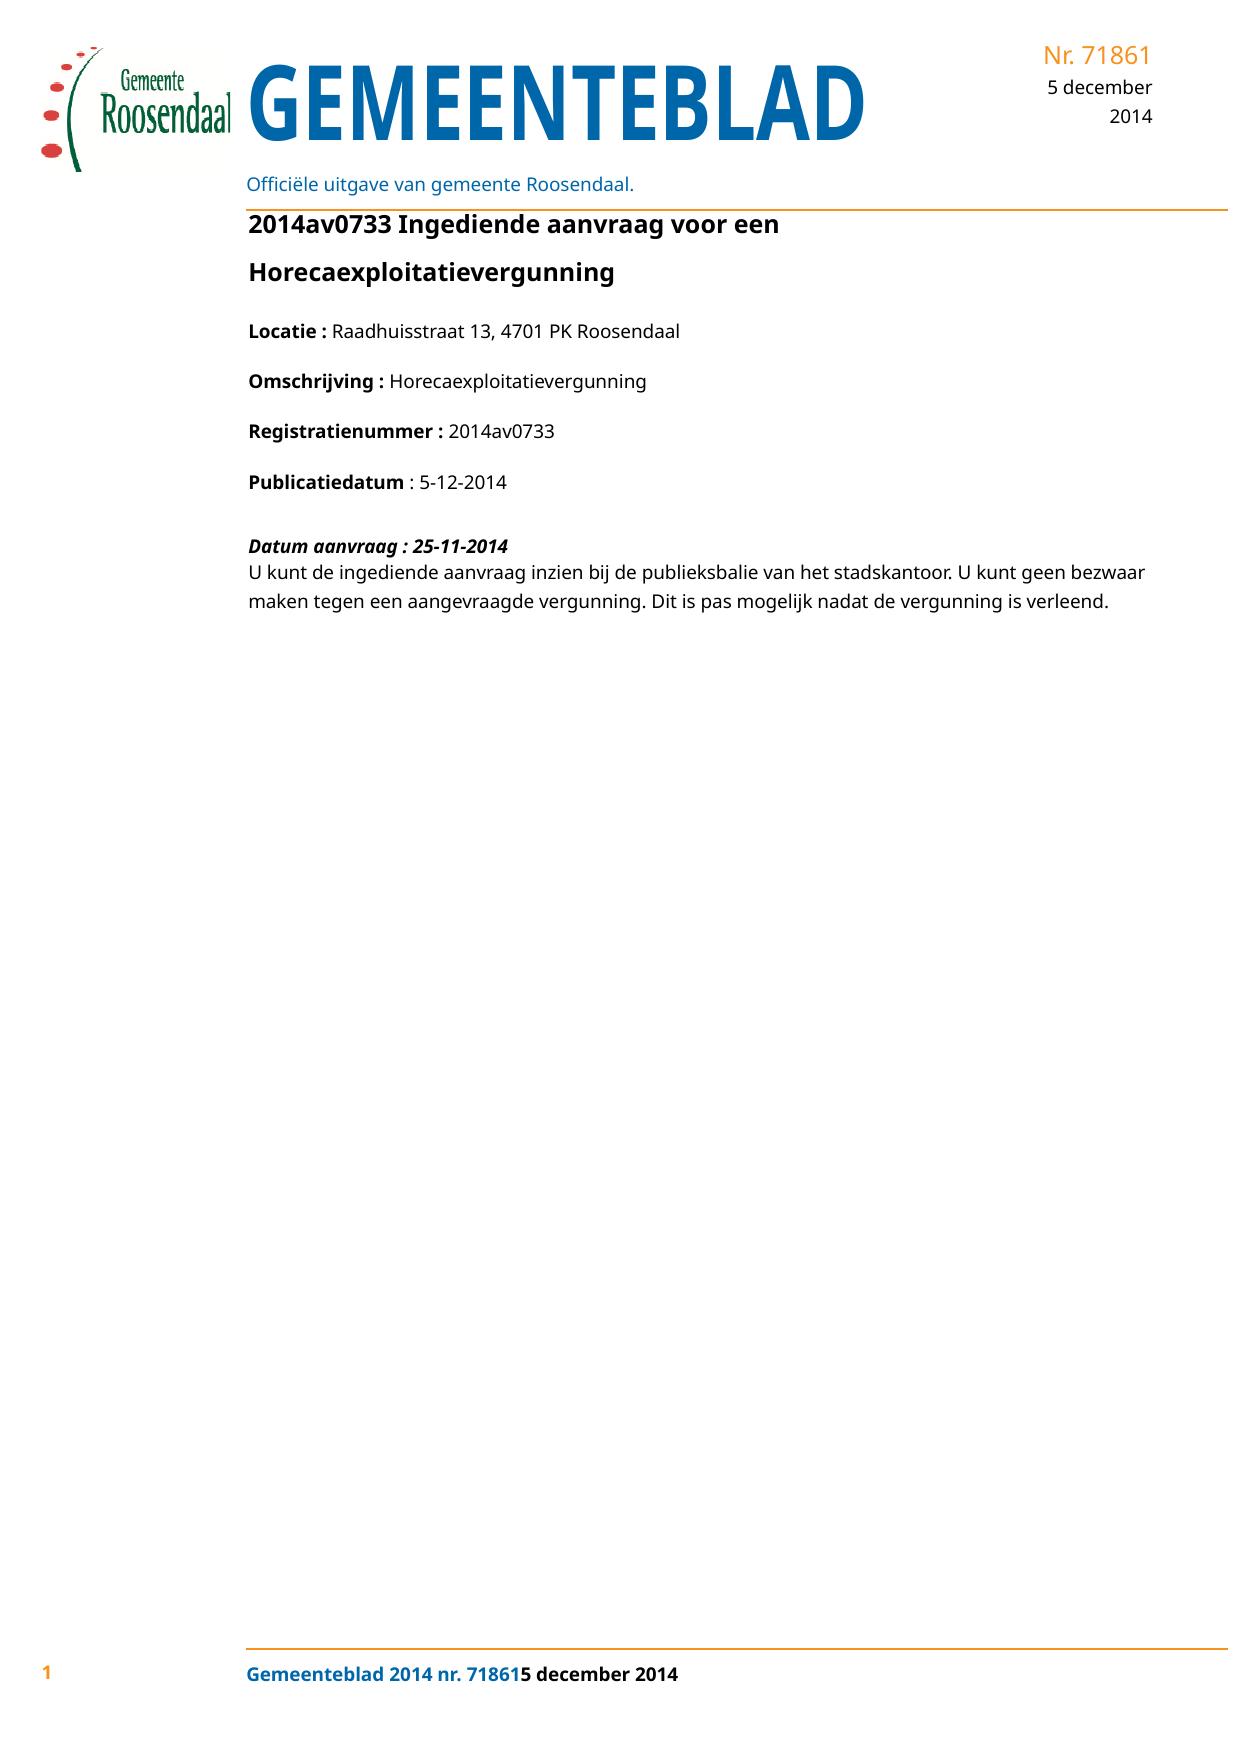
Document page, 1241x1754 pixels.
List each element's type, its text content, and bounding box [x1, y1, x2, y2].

text Publicatiedatum : 5-12-2014 [248, 469, 1152, 495]
picture [41, 47, 231, 172]
text Datum aanvraag : 25-11-2014 [248, 533, 1152, 559]
text U kunt de ingediende aanvraag inzien bij de publieksbalie van het stadskantoor. U kunt geen bezwaar maken tegen een aangevraagde vergunning. Dit is pas mogelijk nadat de vergunning is verleend. [248, 559, 1152, 614]
text Registratienummer : 2014av0733 [248, 419, 1152, 444]
text 2014av0733 Ingediende aanvraag voor een Horecaexploitatievergunning [248, 211, 1152, 288]
text Omschrijving : Horecaexploitatievergunning [248, 368, 1152, 394]
text Locatie : Raadhuisstraat 13, 4701 PK Roosendaal [248, 318, 1152, 344]
